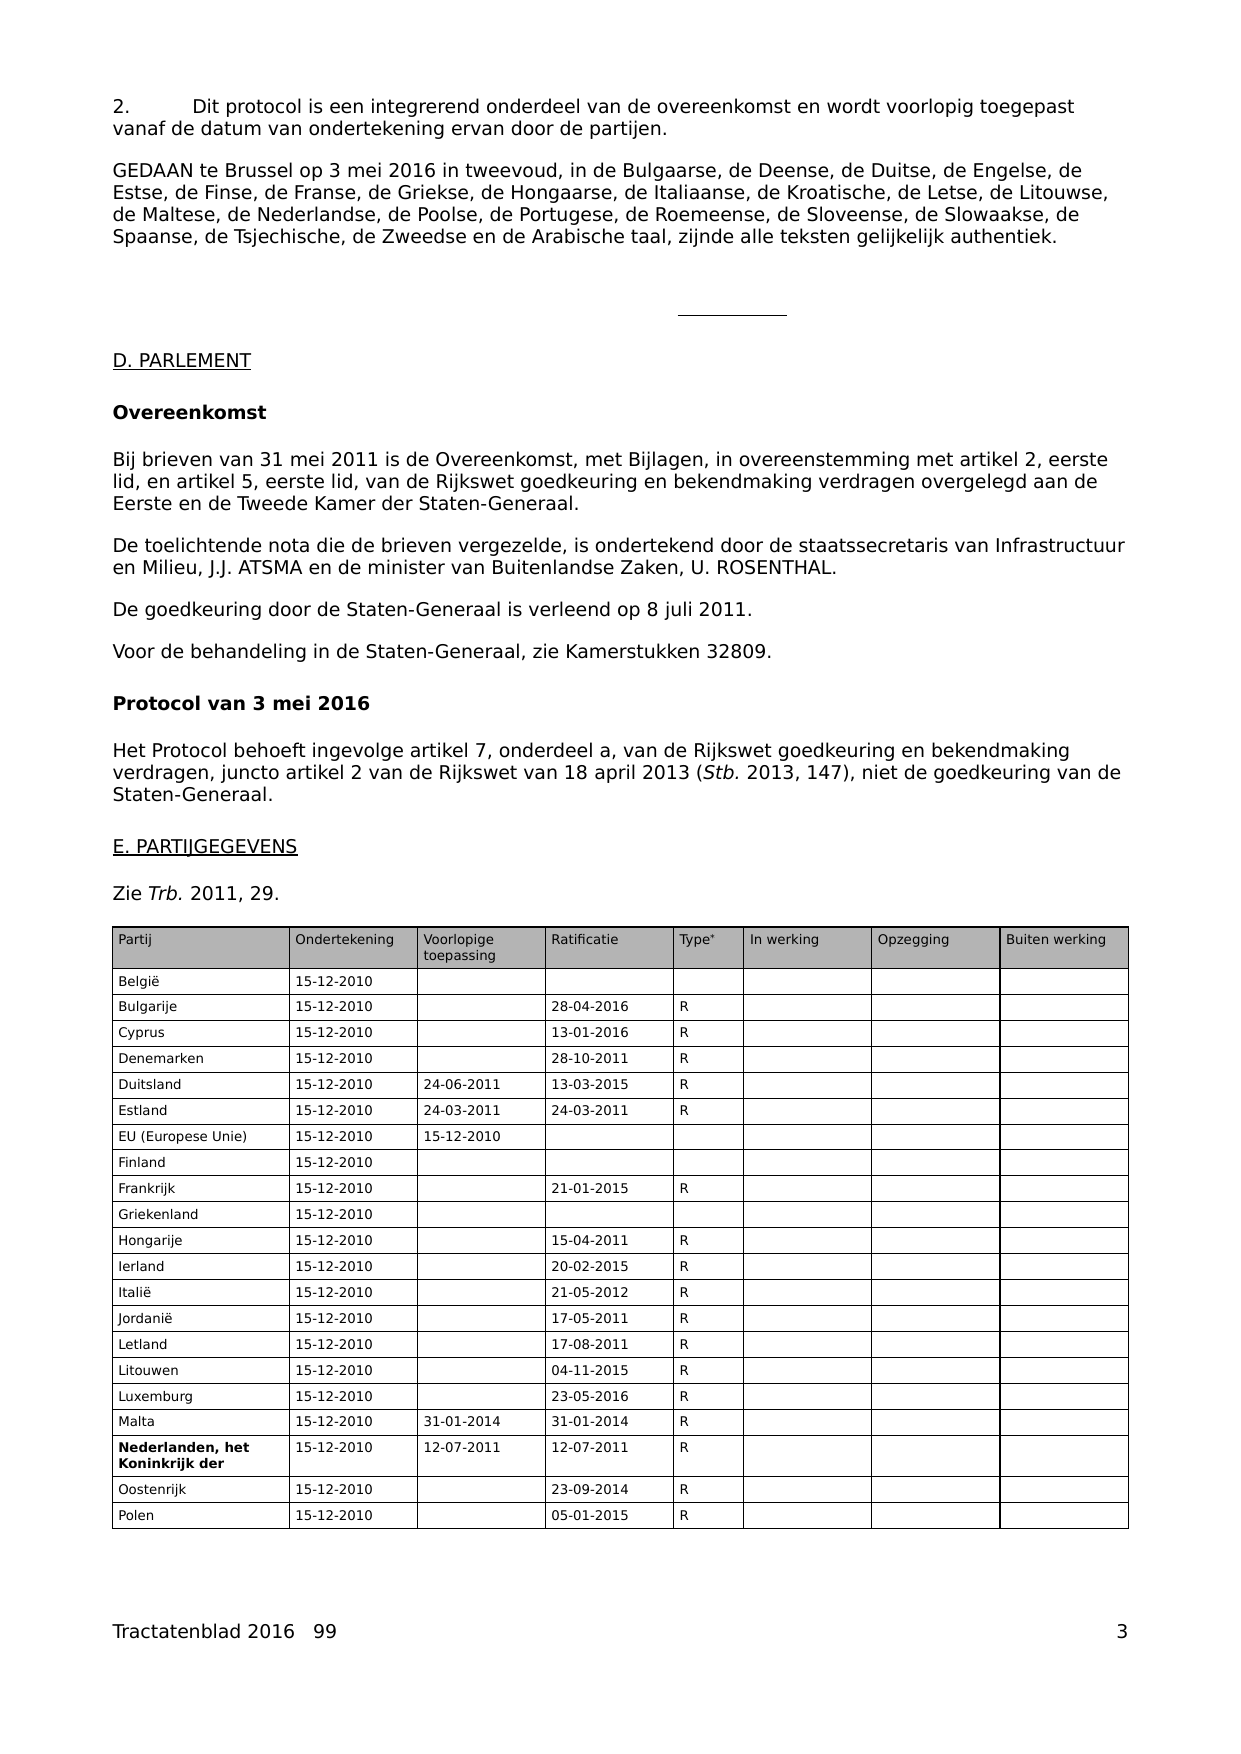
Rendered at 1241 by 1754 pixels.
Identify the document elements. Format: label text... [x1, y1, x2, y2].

table_cell [1001, 1047, 1128, 1072]
table_cell [744, 1021, 871, 1046]
table_cell Bulgarije [113, 995, 289, 1020]
table_cell [1001, 1202, 1128, 1227]
table_cell [1001, 1176, 1128, 1201]
table_cell [872, 1125, 999, 1149]
table_cell [872, 1384, 999, 1409]
table_cell 21-05-2012 [546, 1280, 673, 1305]
table_header Voorlopige toepassing [418, 928, 545, 968]
table_cell R [674, 1228, 743, 1253]
table_cell [1001, 1254, 1128, 1279]
table_cell [744, 1306, 871, 1331]
table_cell [546, 1125, 673, 1149]
table_cell 05-01-2015 [546, 1503, 673, 1528]
table_cell [872, 1150, 999, 1175]
table_cell [674, 1150, 743, 1175]
table_cell Litouwen [113, 1358, 289, 1383]
table_cell [744, 995, 871, 1020]
table_cell [418, 1306, 545, 1331]
table_cell [872, 995, 999, 1020]
text Bij brieven van 31 mei 2011 is de Overeenkomst, met Bijlagen, in overeenstemming met artikel 2, eerste lid, en artikel 5, eerste lid, van de Rijkswet goedkeuring en bekendmaking verdragen overgelegd aan de Eerste en de Tweede Kamer der Staten-Generaal. [112, 449, 1128, 515]
table_cell [744, 1358, 871, 1383]
table_cell R [674, 1477, 743, 1502]
table_cell 24-03-2011 [418, 1099, 545, 1123]
table_cell [872, 1047, 999, 1072]
text GEDAAN te Brussel op 3 mei 2016 in tweevoud, in de Bulgaarse, de Deense, de Duitse, de Engelse, de Estse, de Finse, de Franse, de Griekse, de Hongaarse, de Italiaanse, de Kroatische, de Letse, de Litouwse, de Maltese, de Nederlandse, de Poolse, de Portugese, de Roemeense, de Sloveense, de Slowaakse, de Spaanse, de Tsjechische, de Zweedse en de Arabische taal, zijnde alle teksten gelijkelijk authentiek. [112, 160, 1128, 248]
table_cell 15-12-2010 [290, 1047, 417, 1072]
table_cell [1001, 1125, 1128, 1149]
table_cell [744, 1150, 871, 1175]
table_header Ondertekening [290, 928, 417, 968]
table_header Opzegging [872, 928, 999, 968]
table_cell [1001, 969, 1128, 994]
table_cell [418, 1254, 545, 1279]
table_cell [872, 1202, 999, 1227]
table_cell 15-12-2010 [290, 1332, 417, 1357]
table_cell [1001, 1503, 1128, 1528]
table_cell [744, 1436, 871, 1476]
table_cell [744, 1332, 871, 1357]
table_cell 31-01-2014 [546, 1410, 673, 1435]
table_cell Cyprus [113, 1021, 289, 1046]
table_cell Malta [113, 1410, 289, 1435]
table_cell R [674, 995, 743, 1020]
table_cell 15-12-2010 [290, 1280, 417, 1305]
table_cell Estland [113, 1099, 289, 1123]
subtitle Overeenkomst [112, 402, 1128, 424]
table_cell [872, 1254, 999, 1279]
table_cell [418, 1228, 545, 1253]
table_cell [1001, 1384, 1128, 1409]
table_cell [418, 1503, 545, 1528]
text Het Protocol behoeft ingevolge artikel 7, onderdeel a, van de Rijkswet goedkeuring en bekendmaking verdragen, juncto artikel 2 van de Rijkswet van 18 april 2013 (Stb. 2013, 147), niet de goedkeuring van de Staten-Generaal. [112, 739, 1128, 806]
table_cell 15-12-2010 [290, 1202, 417, 1227]
table_cell [418, 1384, 545, 1409]
table_cell [1001, 1358, 1128, 1383]
table_cell [872, 1503, 999, 1528]
table_cell [872, 1436, 999, 1476]
table_cell 15-12-2010 [290, 1176, 417, 1201]
table_cell 15-04-2011 [546, 1228, 673, 1253]
table_cell 15-12-2010 [290, 1073, 417, 1097]
table_cell 28-04-2016 [546, 995, 673, 1020]
table_header In werking [744, 928, 871, 968]
table_cell Griekenland [113, 1202, 289, 1227]
table_cell [1001, 995, 1128, 1020]
table_cell Nederlanden, het Koninkrijk der [113, 1436, 289, 1476]
table_cell [744, 1047, 871, 1072]
table_cell R [674, 1306, 743, 1331]
table_cell [872, 1410, 999, 1435]
table_cell [674, 1125, 743, 1149]
table_cell [744, 1477, 871, 1502]
table_cell [1001, 1099, 1128, 1123]
table_cell 20-02-2015 [546, 1254, 673, 1279]
table_header Buiten werking [1001, 928, 1128, 968]
table_cell 15-12-2010 [290, 1021, 417, 1046]
table_cell Oostenrijk [113, 1477, 289, 1502]
table_cell Finland [113, 1150, 289, 1175]
table_header Partij [113, 928, 289, 968]
table_cell R [674, 1254, 743, 1279]
table_cell 12-07-2011 [418, 1436, 545, 1476]
table_cell [1001, 1332, 1128, 1357]
table_cell [744, 1202, 871, 1227]
table_cell [418, 1332, 545, 1357]
table_cell [1001, 1410, 1128, 1435]
table_cell [744, 1073, 871, 1097]
table_cell [1001, 1021, 1128, 1046]
table_cell R [674, 1280, 743, 1305]
table_cell Ierland [113, 1254, 289, 1279]
table_cell R [674, 1358, 743, 1383]
table_cell R [674, 1332, 743, 1357]
table_cell R [674, 1384, 743, 1409]
table_cell België [113, 969, 289, 994]
table_header Type* [674, 928, 743, 968]
table_cell [872, 1176, 999, 1201]
table_cell 15-12-2010 [290, 1125, 417, 1149]
table_cell 31-01-2014 [418, 1410, 545, 1435]
text De toelichtende nota die de brieven vergezelde, is ondertekend door de staatssecretaris van Infrastructuur en Milieu, J.J. ATSMA en de minister van Buitenlandse Zaken, U. ROSENTHAL. [112, 535, 1128, 579]
table_cell 15-12-2010 [290, 1410, 417, 1435]
table_cell 12-07-2011 [546, 1436, 673, 1476]
table_cell 15-12-2010 [290, 1228, 417, 1253]
table_cell [744, 1099, 871, 1123]
table_cell 15-12-2010 [290, 1254, 417, 1279]
table_cell [674, 1202, 743, 1227]
table_cell [546, 1202, 673, 1227]
table_cell 15-12-2010 [290, 995, 417, 1020]
table_header Ratificatie [546, 928, 673, 968]
table_cell 24-03-2011 [546, 1099, 673, 1123]
table_cell 15-12-2010 [290, 1150, 417, 1175]
table_cell [1001, 1306, 1128, 1331]
table_cell 15-12-2010 [290, 1384, 417, 1409]
table_cell 17-08-2011 [546, 1332, 673, 1357]
text 2. Dit protocol is een integrerend onderdeel van de overeenkomst en wordt voorlopig toegepast vanaf de datum van ondertekening ervan door de partijen. [112, 96, 1128, 140]
table_cell Polen [113, 1503, 289, 1528]
table_cell Denemarken [113, 1047, 289, 1072]
table_cell Jordanië [113, 1306, 289, 1331]
table_cell [418, 1150, 545, 1175]
table_cell [418, 1280, 545, 1305]
table_cell [418, 1477, 545, 1502]
table_cell R [674, 1176, 743, 1201]
table_cell [546, 969, 673, 994]
table_cell 15-12-2010 [290, 969, 417, 994]
table_cell [418, 1358, 545, 1383]
table_cell 15-12-2010 [290, 1358, 417, 1383]
table_cell [744, 1384, 871, 1409]
table_cell [872, 1099, 999, 1123]
table_cell [744, 1410, 871, 1435]
table_cell EU (Europese Unie) [113, 1125, 289, 1149]
table_cell [1001, 1477, 1128, 1502]
table_cell 15-12-2010 [290, 1477, 417, 1502]
table_cell 13-01-2016 [546, 1021, 673, 1046]
table_cell R [674, 1073, 743, 1097]
subtitle Protocol van 3 mei 2016 [112, 693, 1128, 714]
table_cell [872, 1280, 999, 1305]
table_cell [744, 1503, 871, 1528]
table_cell Frankrijk [113, 1176, 289, 1201]
table_cell [872, 1021, 999, 1046]
table_cell 21-01-2015 [546, 1176, 673, 1201]
table_cell [1001, 1436, 1128, 1476]
table_cell 24-06-2011 [418, 1073, 545, 1097]
table_cell R [674, 1021, 743, 1046]
table_cell 15-12-2010 [290, 1503, 417, 1528]
table_cell [744, 1254, 871, 1279]
table_cell 13-03-2015 [546, 1073, 673, 1097]
table_cell [744, 1125, 871, 1149]
table_cell [418, 1202, 545, 1227]
table_cell [744, 1280, 871, 1305]
table_cell [872, 1332, 999, 1357]
table_cell Duitsland [113, 1073, 289, 1097]
table_cell 04-11-2015 [546, 1358, 673, 1383]
table_cell 15-12-2010 [290, 1436, 417, 1476]
table_cell [744, 1176, 871, 1201]
table_cell [1001, 1228, 1128, 1253]
table_cell R [674, 1047, 743, 1072]
table_cell [546, 1150, 673, 1175]
table_cell [872, 1228, 999, 1253]
table_cell Hongarije [113, 1228, 289, 1253]
table_cell 17-05-2011 [546, 1306, 673, 1331]
table_cell 23-09-2014 [546, 1477, 673, 1502]
table_cell [872, 1073, 999, 1097]
table_cell [872, 1477, 999, 1502]
table_cell 23-05-2016 [546, 1384, 673, 1409]
table_cell R [674, 1099, 743, 1123]
table_cell [744, 1228, 871, 1253]
text Voor de behandeling in de Staten-Generaal, zie Kamerstukken 32809. [112, 641, 1128, 663]
subtitle D. PARLEMENT [112, 350, 1128, 372]
table_cell [1001, 1073, 1128, 1097]
table_cell R [674, 1503, 743, 1528]
table_cell [418, 1047, 545, 1072]
table_cell R [674, 1410, 743, 1435]
table_cell 15-12-2010 [290, 1306, 417, 1331]
text De goedkeuring door de Staten-Generaal is verleend op 8 juli 2011. [112, 599, 1128, 621]
table_cell R [674, 1436, 743, 1476]
table_cell [1001, 1150, 1128, 1175]
table_cell [418, 995, 545, 1020]
table_cell 15-12-2010 [418, 1125, 545, 1149]
table_cell [418, 1021, 545, 1046]
text Zie Trb. 2011, 29. [112, 882, 1128, 904]
table_cell [872, 969, 999, 994]
table_cell [872, 1306, 999, 1331]
table_cell [744, 969, 871, 994]
table_cell 15-12-2010 [290, 1099, 417, 1123]
table_cell [872, 1358, 999, 1383]
table_cell [418, 969, 545, 994]
table_cell [674, 969, 743, 994]
table_cell Luxemburg [113, 1384, 289, 1409]
table_cell [1001, 1280, 1128, 1305]
table_cell Italië [113, 1280, 289, 1305]
table_cell [418, 1176, 545, 1201]
table_cell Letland [113, 1332, 289, 1357]
table_cell 28-10-2011 [546, 1047, 673, 1072]
subtitle E. PARTIJGEGEVENS [112, 836, 1128, 857]
